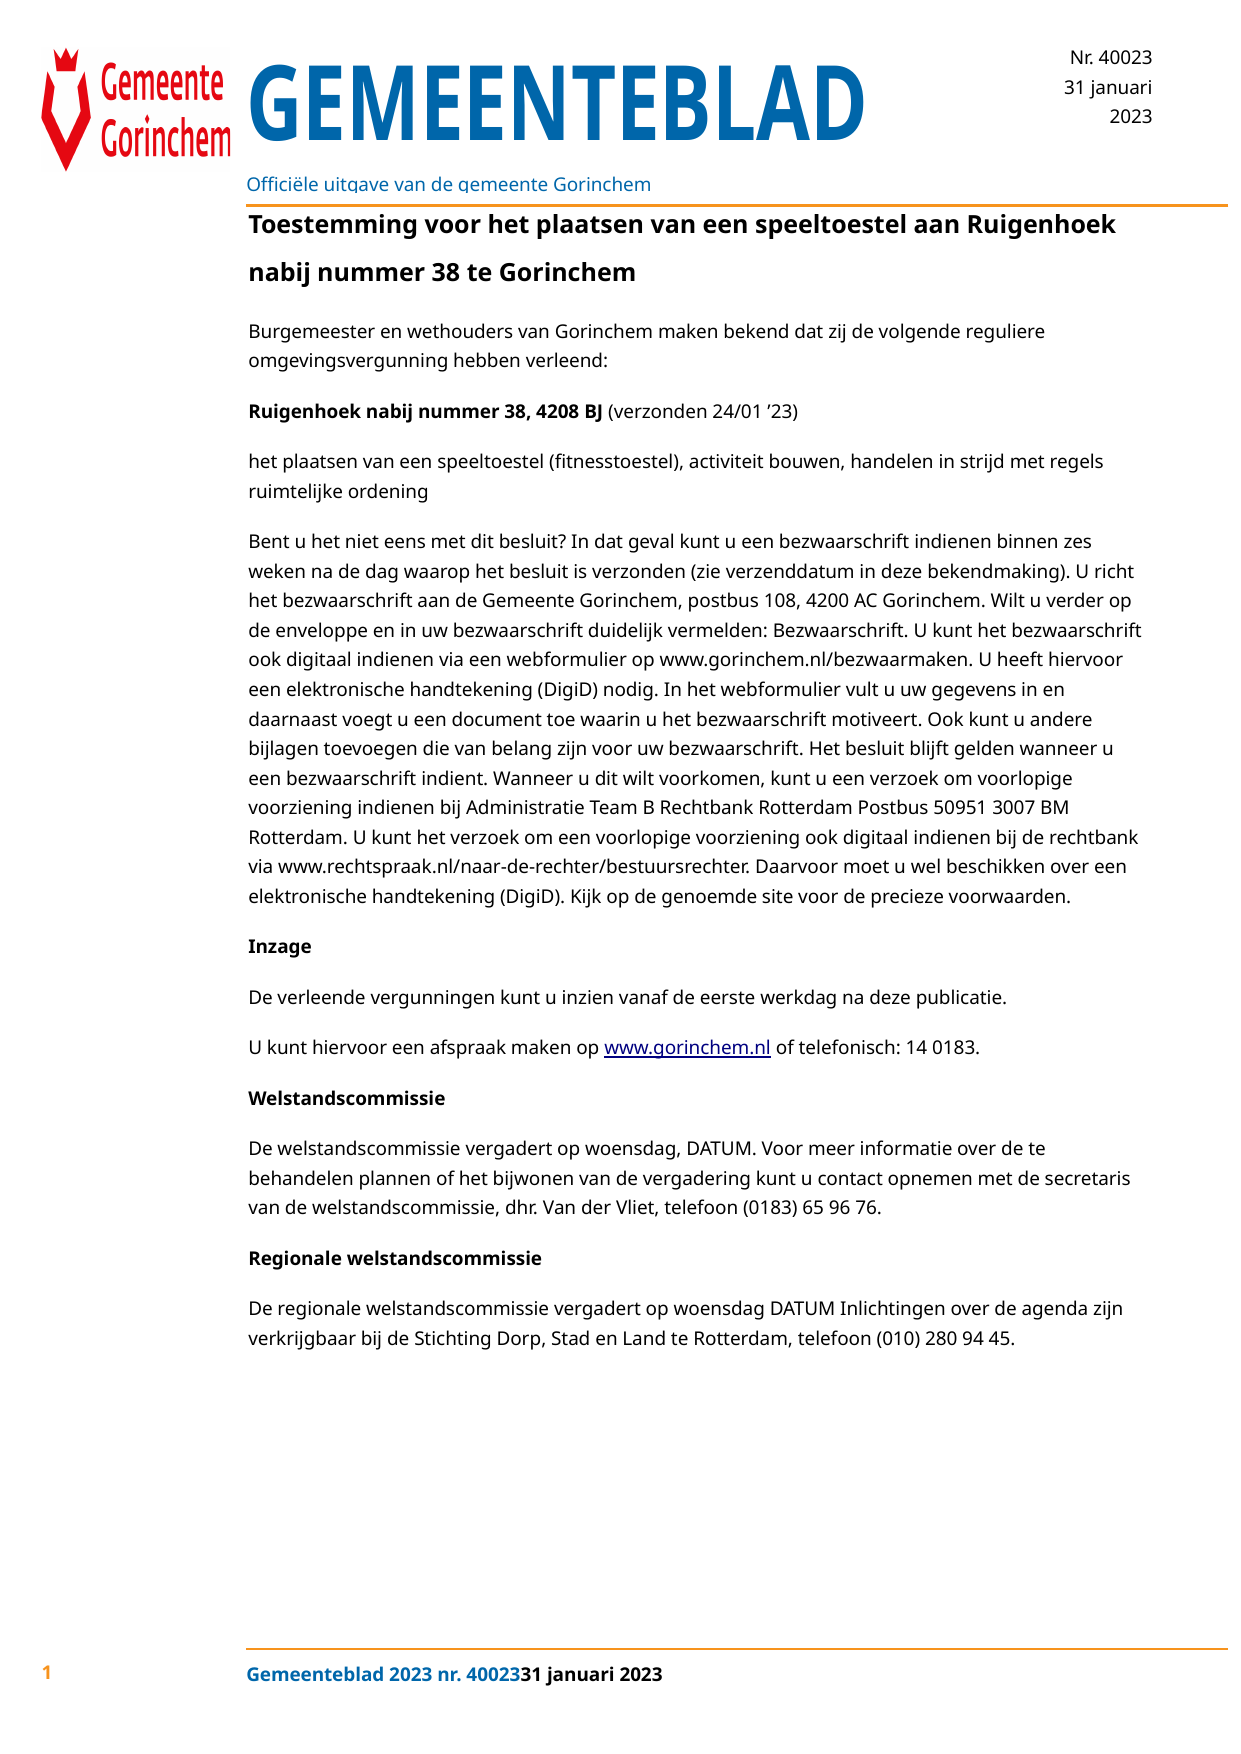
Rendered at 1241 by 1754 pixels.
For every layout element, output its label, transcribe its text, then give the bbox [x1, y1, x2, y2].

text Regionale welstandscommissie [248, 1245, 1152, 1271]
text De welstandscommissie vergadert op woensdag, DATUM. Voor meer informatie over de te behandelen plannen of het bijwonen van de vergadering kunt u contact opnemen met de secretaris van de welstandscommissie, dhr. Van der Vliet, telefoon (0183) 65 96 76. [248, 1135, 1152, 1220]
text Burgemeester en wethouders van Gorinchem maken bekend dat zij de volgende reguliere omgevingsvergunning hebben verleend: [248, 318, 1152, 373]
text De verleende vergunningen kunt u inzien vanaf de eerste werkdag na deze publicatie. [248, 984, 1152, 1010]
text Bent u het niet eens met dit besluit? In dat geval kunt u een bezwaarschrift indienen binnen zes weken na de dag waarop het besluit is verzonden (zie verzenddatum in deze bekendmaking). U richt het bezwaarschrift aan de Gemeente Gorinchem, postbus 108, 4200 AC Gorinchem. Wilt u verder op de enveloppe en in uw bezwaarschrift duidelijk vermelden: Bezwaarschrift. U kunt het bezwaarschrift ook digitaal indienen via een webformulier op www.gorinchem.nl/bezwaarmaken. U heeft hiervoor een elektronische handtekening (DigiD) nodig. In het webformulier vult u uw gegevens in en daarnaast voegt u een document toe waarin u het bezwaarschrift motiveert. Ook kunt u andere bijlagen toevoegen die van belang zijn voor uw bezwaarschrift. Het besluit blijft gelden wanneer u een bezwaarschrift indient. Wanneer u dit wilt voorkomen, kunt u een verzoek om voorlopige voorziening indienen bij Administratie Team B Rechtbank Rotterdam Postbus 50951 3007 BM Rotterdam. U kunt het verzoek om een voorlopige voorziening ook digitaal indienen bij de rechtbank via www.rechtspraak.nl/naar-de-rechter/bestuursrechter. Daarvoor moet u wel beschikken over een elektronische handtekening (DigiD). Kijk op de genoemde site voor de precieze voorwaarden. [248, 528, 1152, 909]
text het plaatsen van een speeltoestel (fitnesstoestel), activiteit bouwen, handelen in strijd met regels ruimtelijke ordening [248, 448, 1152, 504]
picture [41, 47, 231, 172]
text Inzage [248, 934, 1152, 959]
text Toestemming voor het plaatsen van een speeltoestel aan Ruigenhoek nabij nummer 38 te Gorinchem [248, 207, 1152, 288]
text Ruigenhoek nabij nummer 38, 4208 BJ (verzonden 24/01 ’23) [248, 398, 1152, 424]
text U kunt hiervoor een afspraak maken op www.gorinchem.nl of telefonisch: 14 0183. [248, 1034, 1152, 1060]
text De regionale welstandscommissie vergadert op woensdag DATUM Inlichtingen over de agenda zijn verkrijgbaar bij de Stichting Dorp, Stad en Land te Rotterdam, telefoon (010) 280 94 45. [248, 1295, 1152, 1351]
text Welstandscommissie [248, 1085, 1152, 1111]
